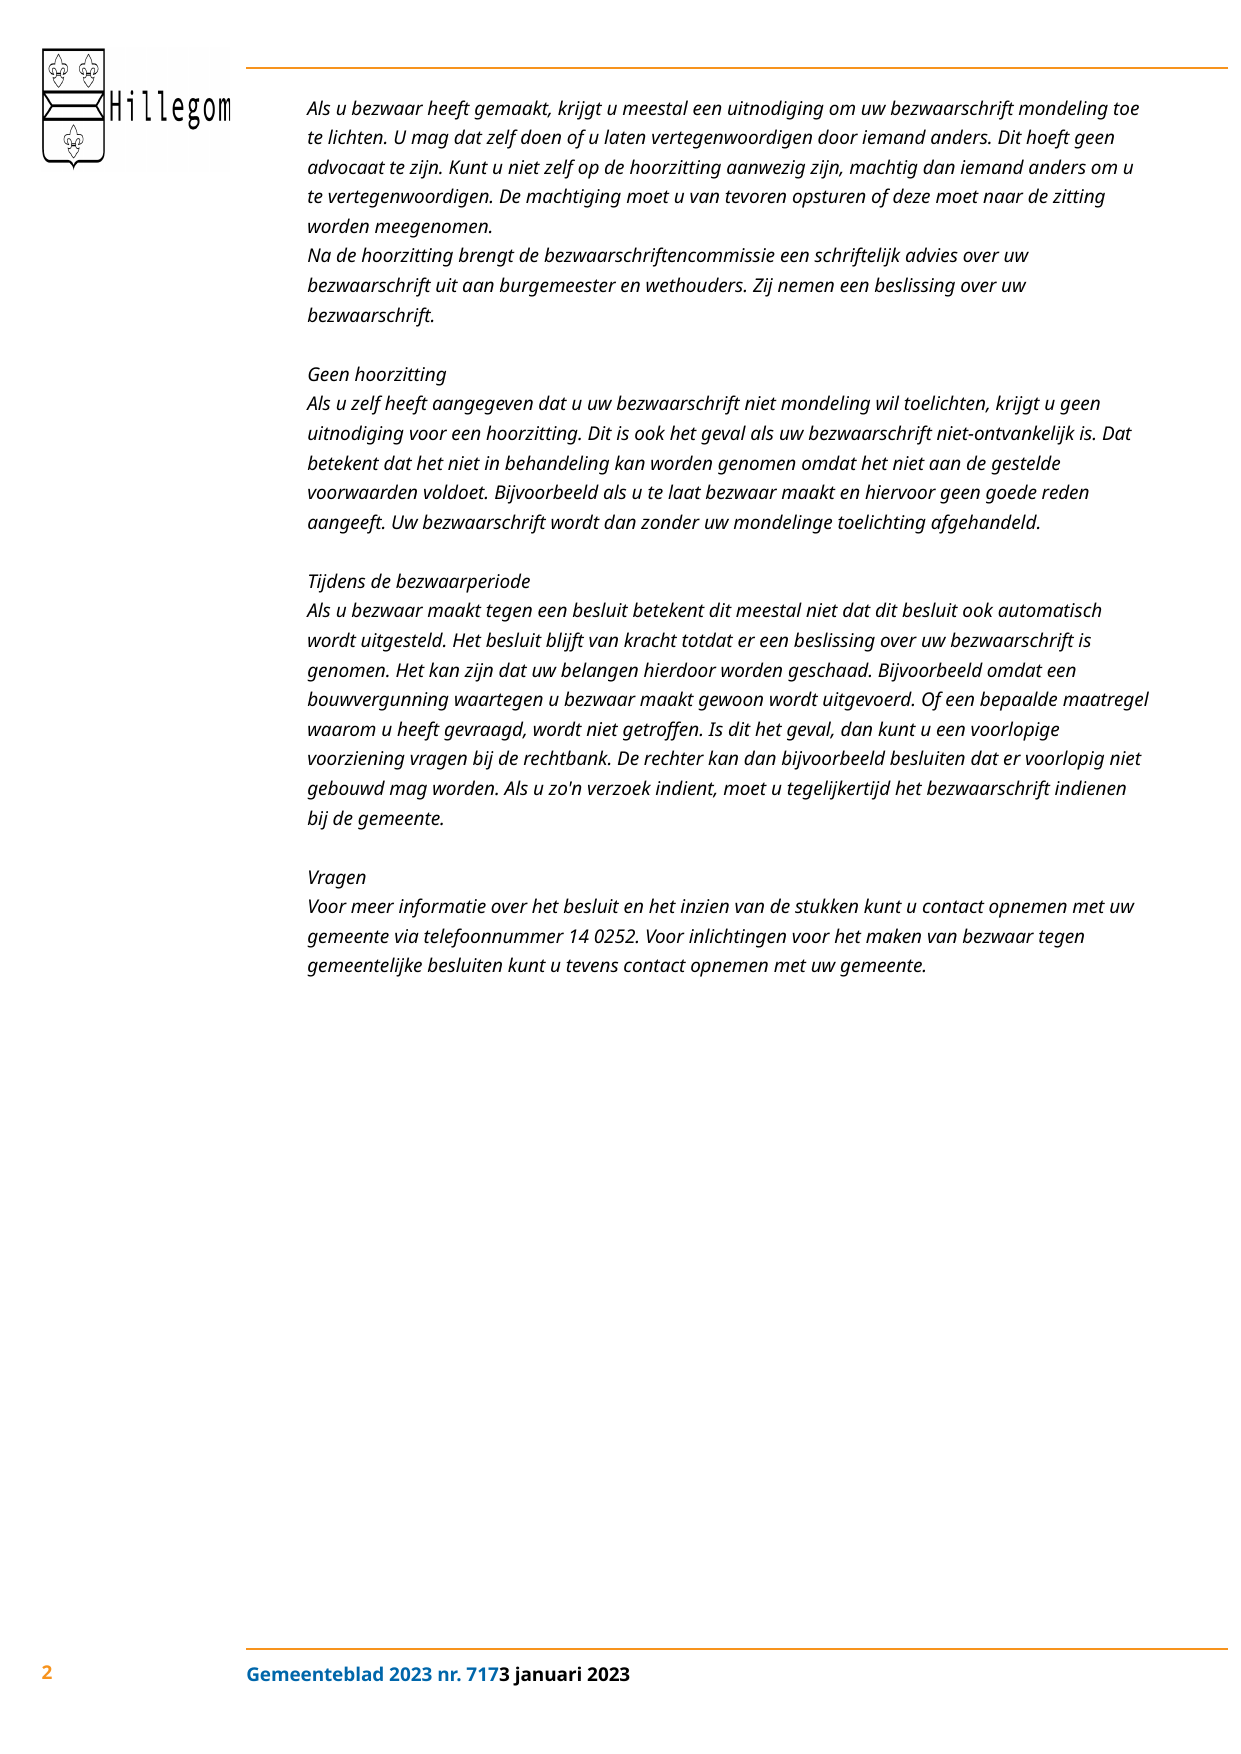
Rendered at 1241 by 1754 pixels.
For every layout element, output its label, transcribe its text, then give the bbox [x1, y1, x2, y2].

picture [41, 47, 231, 172]
list Als u bezwaar maakt tegen een besluit betekent dit meestal niet dat dit besluit ook automatisch wordt uitgesteld. Het besluit blijft van kracht totdat er een beslissing over uw bezwaarschrift is genomen. Het kan zijn dat uw belangen hierdoor worden geschaad. Bijvoorbeeld omdat een bouwvergunning waartegen u bezwaar maakt gewoon wordt uitgevoerd. Of een bepaalde maatregel waarom u heeft gevraagd, wordt niet getroffen. Is dit het geval, dan kunt u een voorlopige voorziening vragen bij de rechtbank. De rechter kan dan bijvoorbeeld besluiten dat er voorlopig niet gebouwd mag worden. Als u zo'n verzoek indient, moet u tegelijkertijd het bezwaarschrift indienen bij de gemeente. [248, 598, 1152, 831]
list Geen hoorzitting [248, 361, 1152, 387]
list Als u zelf heeft aangegeven dat u uw bezwaarschrift niet mondeling wil toelichten, krijgt u geen uitnodiging voor een hoorzitting. Dit is ook het geval als uw bezwaarschrift niet-ontvankelijk is. Dat betekent dat het niet in behandeling kan worden genomen omdat het niet aan de gestelde voorwaarden voldoet. Bijvoorbeeld als u te laat bezwaar maakt en hiervoor geen goede reden aangeeft. Uw bezwaarschrift wordt dan zonder uw mondelinge toelichting afgehandeld. [248, 391, 1152, 535]
list Voor meer informatie over het besluit en het inzien van de stukken kunt u contact opnemen met uw gemeente via telefoonnummer 14 0252. Voor inlichtingen voor het maken van bezwaar tegen gemeentelijke besluiten kunt u tevens contact opnemen met uw gemeente. [248, 893, 1152, 978]
list Als u bezwaar heeft gemaakt, krijgt u meestal een uitnodiging om uw bezwaarschrift mondeling toe te lichten. U mag dat zelf doen of u laten vertegenwoordigen door iemand anders. Dit hoeft geen advocaat te zijn. Kunt u niet zelf op de hoorzitting aanwezig zijn, machtig dan iemand anders om u te vertegenwoordigen. De machtiging moet u van tevoren opsturen of deze moet naar de zitting worden meegenomen. [248, 95, 1152, 239]
list Na de hoorzitting brengt de bezwaarschriftencommissie een schriftelijk advies over uw bezwaarschrift uit aan burgemeester en wethouders. Zij nemen een beslissing over uw bezwaarschrift. [248, 243, 1152, 328]
list Tijdens de bezwaarperiode [248, 568, 1152, 594]
list Vragen [248, 864, 1152, 890]
